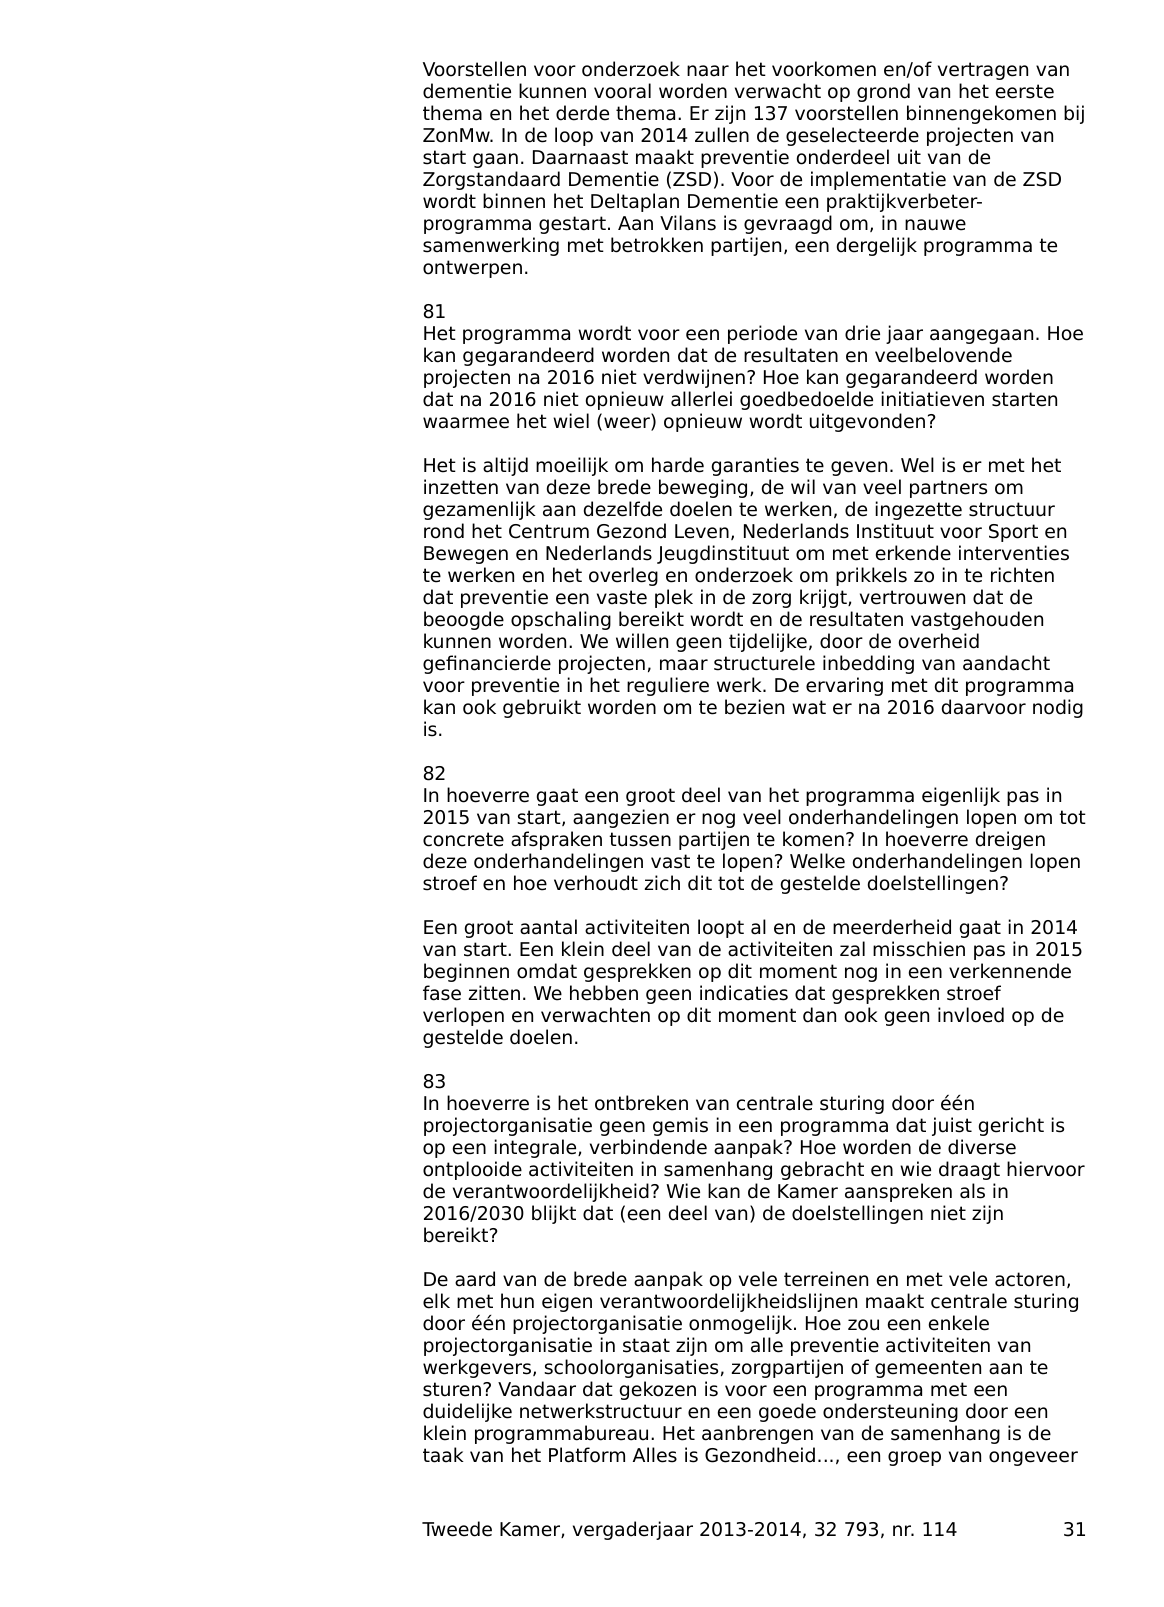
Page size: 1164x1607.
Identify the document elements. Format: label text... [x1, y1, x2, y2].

text Het programma wordt voor een periode van drie jaar aangegaan. Hoe kan gegarandeerd worden dat de resultaten en veelbelovende projecten na 2016 niet verdwijnen? Hoe kan gegarandeerd worden dat na 2016 niet opnieuw allerlei goedbedoelde initiatieven starten waarmee het wiel (weer) opnieuw wordt uitgevonden? [422, 323, 1087, 433]
text 82 [422, 763, 1087, 785]
text Een groot aantal activiteiten loopt al en de meerderheid gaat in 2014 van start. Een klein deel van de activiteiten zal misschien pas in 2015 beginnen omdat gesprekken op dit moment nog in een verkennende fase zitten. We hebben geen indicaties dat gesprekken stroef verlopen en verwachten op dit moment dan ook geen invloed op de gestelde doelen. [422, 917, 1087, 1049]
text In hoeverre gaat een groot deel van het programma eigenlijk pas in 2015 van start, aangezien er nog veel onderhandelingen lopen om tot concrete afspraken tussen partijen te komen? In hoeverre dreigen deze onderhandelingen vast te lopen? Welke onderhandelingen lopen stroef en hoe verhoudt zich dit tot de gestelde doelstellingen? [422, 785, 1087, 895]
text Het is altijd moeilijk om harde garanties te geven. Wel is er met het inzetten van deze brede beweging, de wil van veel partners om gezamenlijk aan dezelfde doelen te werken, de ingezette structuur rond het Centrum Gezond Leven, Nederlands Instituut voor Sport en Bewegen en Nederlands Jeugdinstituut om met erkende interventies te werken en het overleg en onderzoek om prikkels zo in te richten dat preventie een vaste plek in de zorg krijgt, vertrouwen dat de beoogde opschaling bereikt wordt en de resultaten vastgehouden kunnen worden. We willen geen tijdelijke, door de overheid gefinancierde projecten, maar structurele inbedding van aandacht voor preventie in het reguliere werk. De ervaring met dit programma kan ook gebruikt worden om te bezien wat er na 2016 daarvoor nodig is. [422, 455, 1087, 741]
text 83 [422, 1071, 1087, 1093]
text Voorstellen voor onderzoek naar het voorkomen en/of vertragen van dementie kunnen vooral worden verwacht op grond van het eerste thema en het derde thema. Er zijn 137 voorstellen binnengekomen bij ZonMw. In de loop van 2014 zullen de geselecteerde projecten van start gaan. Daarnaast maakt preventie onderdeel uit van de Zorgstandaard Dementie (ZSD). Voor de implementatie van de ZSD wordt binnen het Deltaplan Dementie een praktijkverbeter-programma gestart. Aan Vilans is gevraagd om, in nauwe samenwerking met betrokken partijen, een dergelijk programma te ontwerpen. [422, 59, 1087, 279]
text 81 [422, 301, 1087, 323]
text De aard van de brede aanpak op vele terreinen en met vele actoren, elk met hun eigen verantwoordelijkheidslijnen maakt centrale sturing door één projectorganisatie onmogelijk. Hoe zou een enkele projectorganisatie in staat zijn om alle preventie activiteiten van werkgevers, schoolorganisaties, zorgpartijen of gemeenten aan te sturen? Vandaar dat gekozen is voor een programma met een duidelijke netwerkstructuur en een goede ondersteuning door een klein programmabureau. Het aanbrengen van de samenhang is de taak van het Platform Alles is Gezondheid..., een groep van ongeveer [422, 1269, 1087, 1467]
text In hoeverre is het ontbreken van centrale sturing door één projectorganisatie geen gemis in een programma dat juist gericht is op een integrale, verbindende aanpak? Hoe worden de diverse ontplooide activiteiten in samenhang gebracht en wie draagt hiervoor de verantwoordelijkheid? Wie kan de Kamer aanspreken als in 2016/2030 blijkt dat (een deel van) de doelstellingen niet zijn bereikt? [422, 1093, 1087, 1247]
